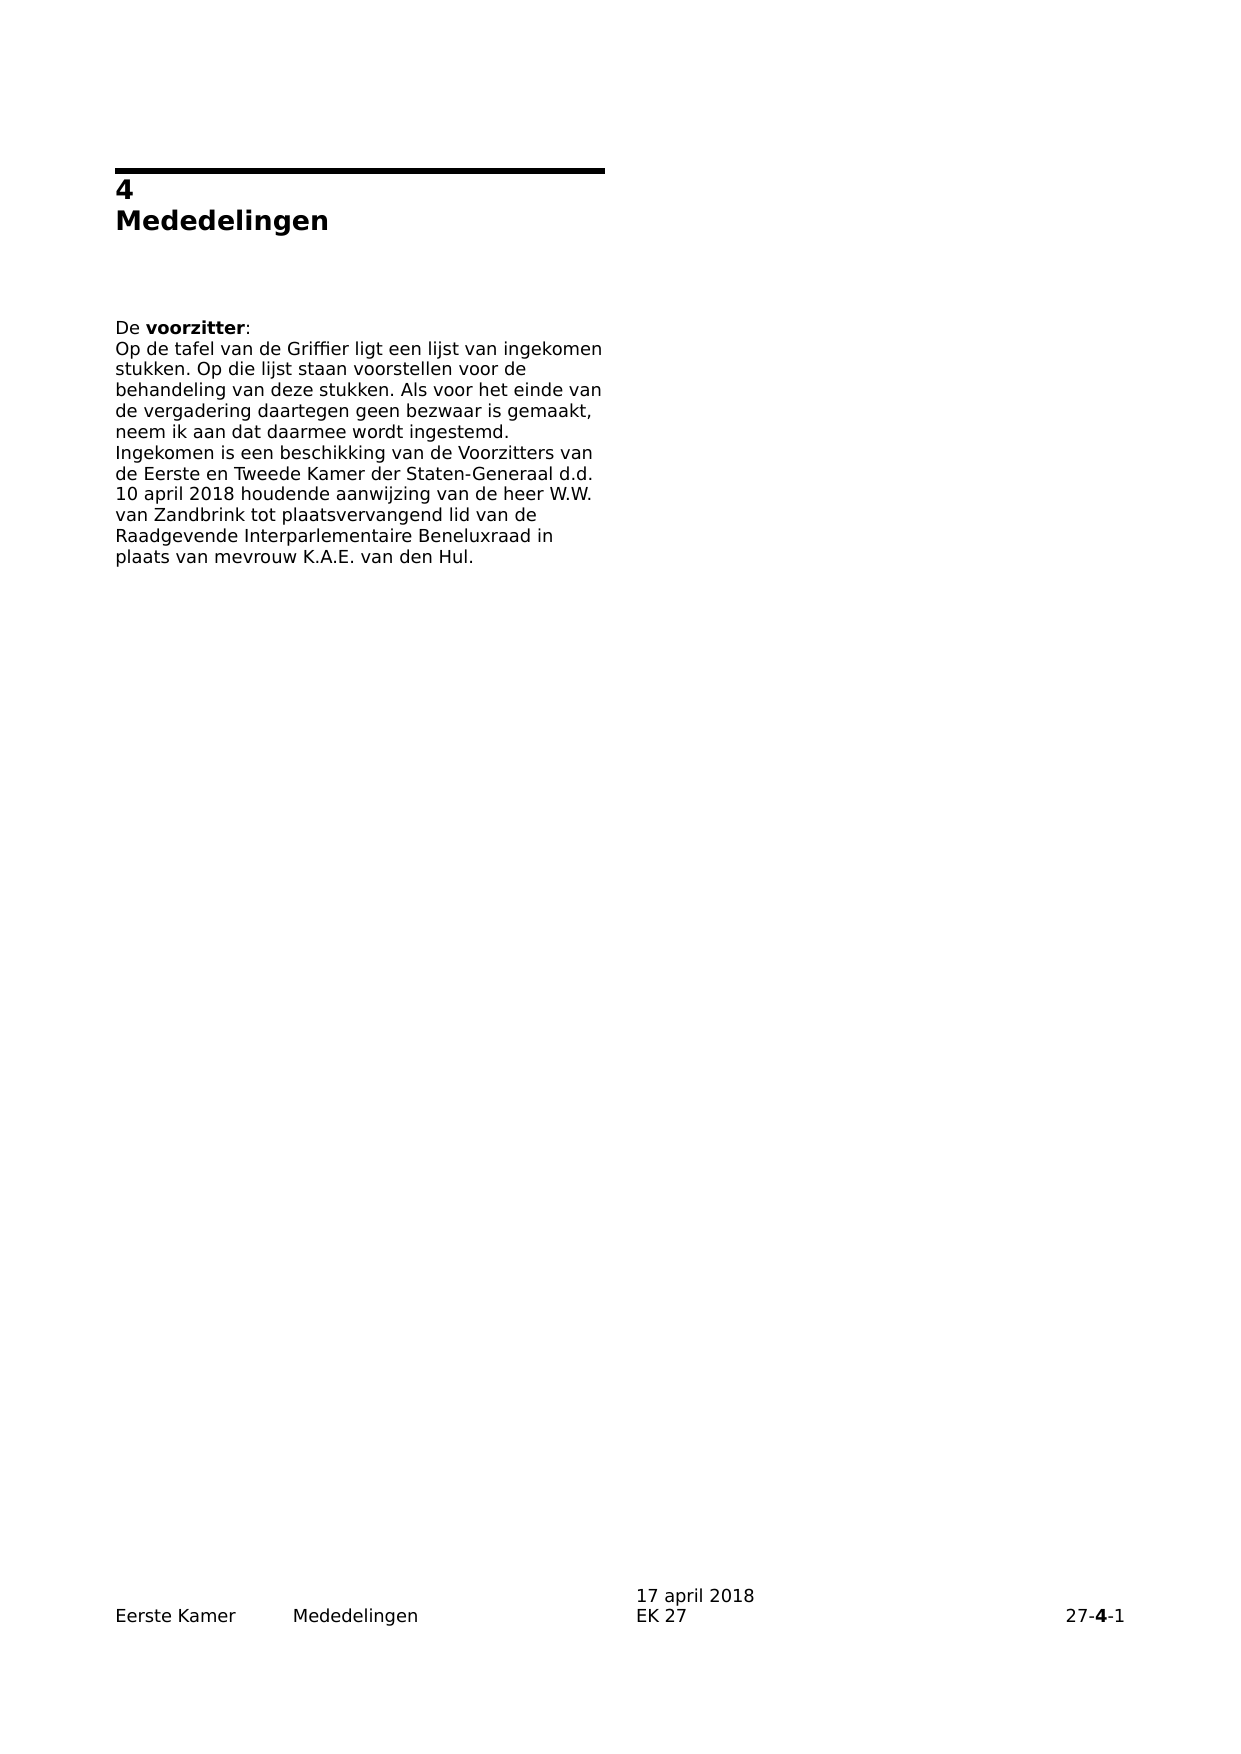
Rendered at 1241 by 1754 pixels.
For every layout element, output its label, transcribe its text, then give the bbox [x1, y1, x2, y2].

text Ingekomen is een beschikking van de Voorzitters van de Eerste en Tweede Kamer der Staten-Generaal d.d. 10 april 2018 houdende aanwijzing van de heer W.W. van Zandbrink tot plaatsvervangend lid van de Raadgevende Interparlementaire Beneluxraad in plaats van mevrouw K.A.E. van den Hul. [115, 442, 605, 567]
text Op de tafel van de Griffier ligt een lijst van ingekomen stukken. Op die lijst staan voorstellen voor de behandeling van deze stukken. Als voor het einde van de vergadering daartegen geen bezwaar is gemaakt, neem ik aan dat daarmee wordt ingestemd. [115, 338, 605, 442]
text De voorzitter: [115, 318, 605, 338]
title 4 Mededelingen [115, 174, 605, 237]
